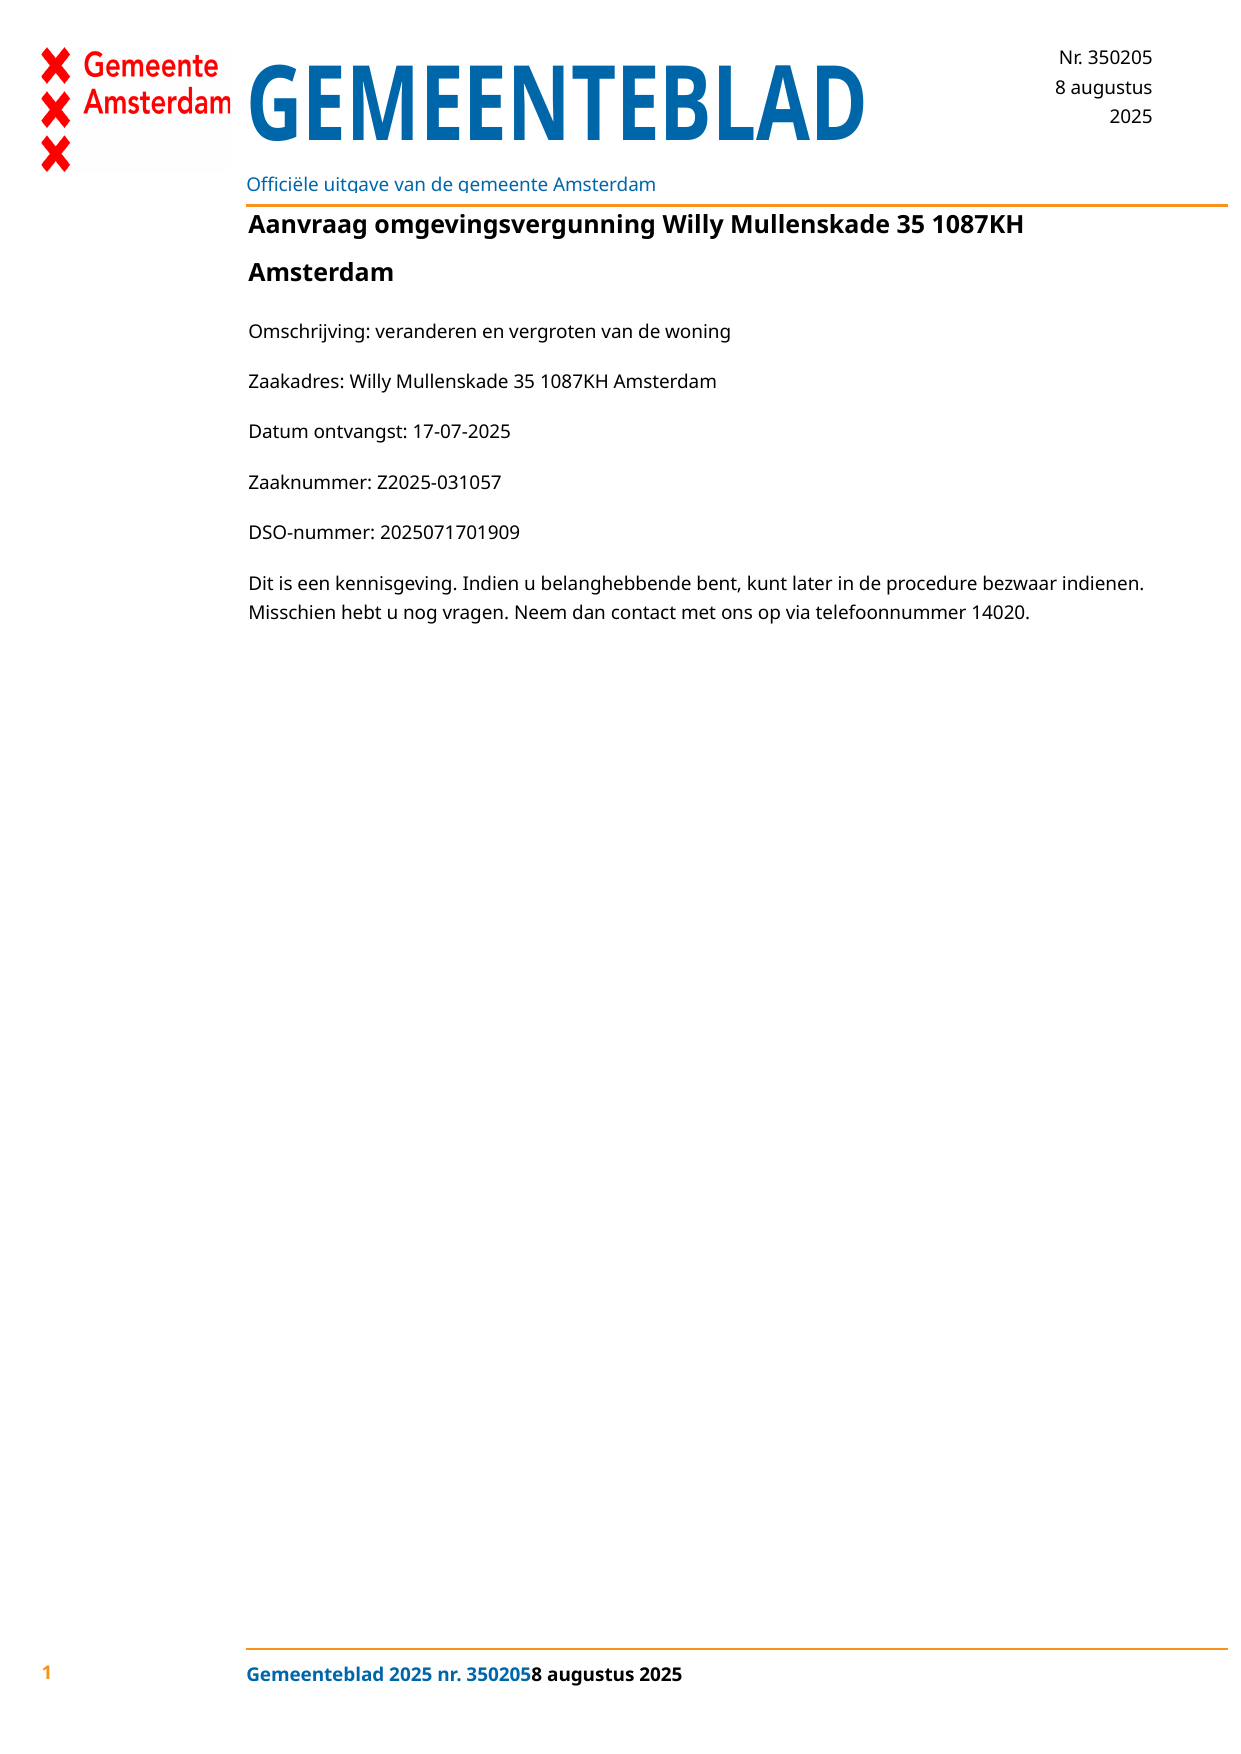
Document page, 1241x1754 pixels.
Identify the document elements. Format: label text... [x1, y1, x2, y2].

text DSO-nummer: 2025071701909 [248, 519, 1152, 545]
text Zaaknummer: Z2025-031057 [248, 469, 1152, 495]
text Dit is een kennisgeving. Indien u belanghebbende bent, kunt later in de procedure bezwaar indienen. Misschien hebt u nog vragen. Neem dan contact met ons op via telefoonnummer 14020. [248, 570, 1152, 625]
text Omschrijving: veranderen en vergroten van de woning [248, 318, 1152, 344]
picture [41, 47, 231, 172]
text Datum ontvangst: 17-07-2025 [248, 419, 1152, 444]
text Aanvraag omgevingsvergunning Willy Mullenskade 35 1087KH Amsterdam [248, 207, 1152, 288]
text Zaakadres: Willy Mullenskade 35 1087KH Amsterdam [248, 368, 1152, 394]
